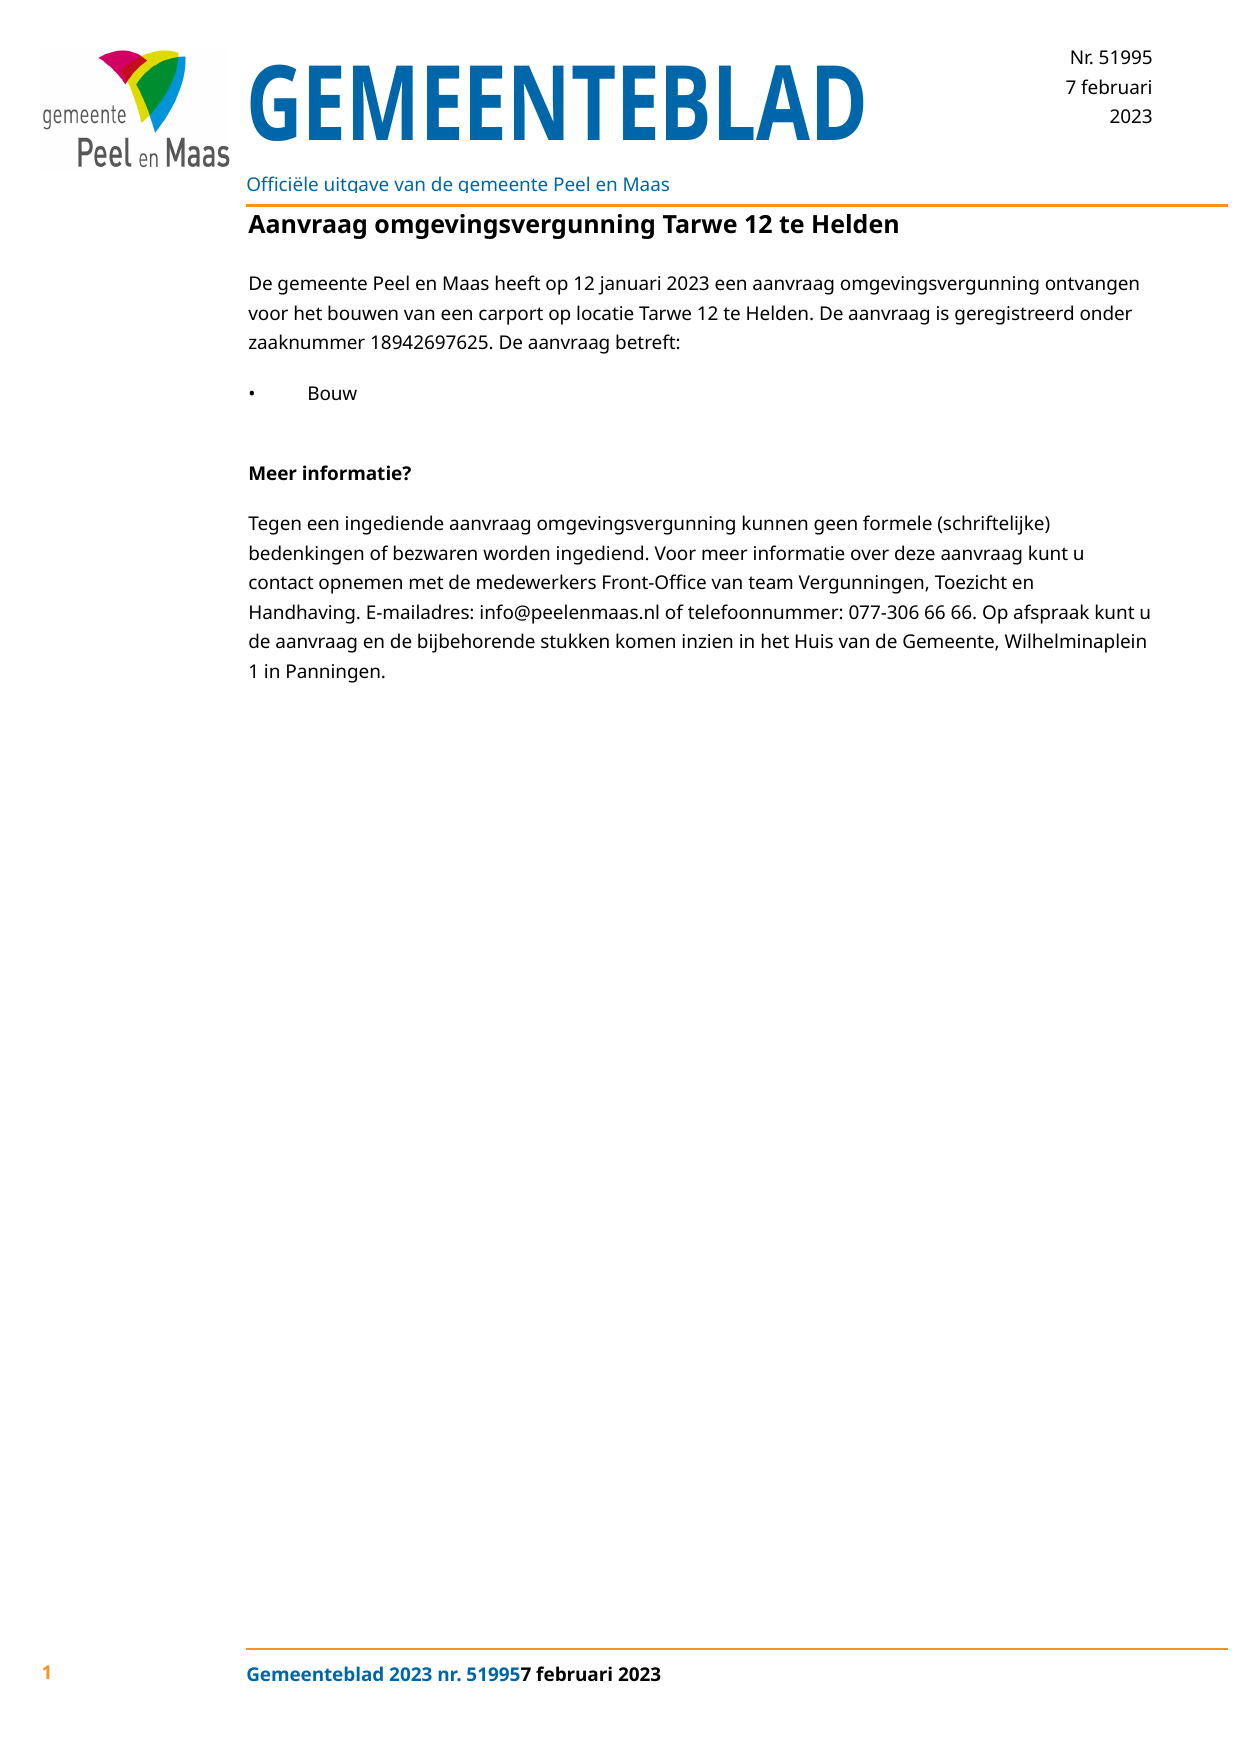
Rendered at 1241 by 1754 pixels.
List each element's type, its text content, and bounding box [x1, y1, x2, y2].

picture [41, 47, 231, 172]
text Tegen een ingediende aanvraag omgevingsvergunning kunnen geen formele (schriftelijke) bedenkingen of bezwaren worden ingediend. Voor meer informatie over deze aanvraag kunt u contact opnemen met de medewerkers Front-Office van team Vergunningen, Toezicht en Handhaving. E-mailadres: info@peelenmaas.nl of telefoonnummer: 077-306 66 66. Op afspraak kunt u de aanvraag en de bijbehorende stukken komen inzien in het Huis van de Gemeente, Wilhelminaplein 1 in Panningen. [248, 510, 1152, 684]
text Meer informatie? [248, 460, 1152, 486]
list Bouw [248, 380, 1152, 406]
text De gemeente Peel en Maas heeft op 12 januari 2023 een aanvraag omgevingsvergunning ontvangen voor het bouwen van een carport op locatie Tarwe 12 te Helden. De aanvraag is geregistreerd onder zaaknummer 18942697625. De aanvraag betreft: [248, 270, 1152, 355]
text Aanvraag omgevingsvergunning Tarwe 12 te Helden [248, 207, 1152, 241]
